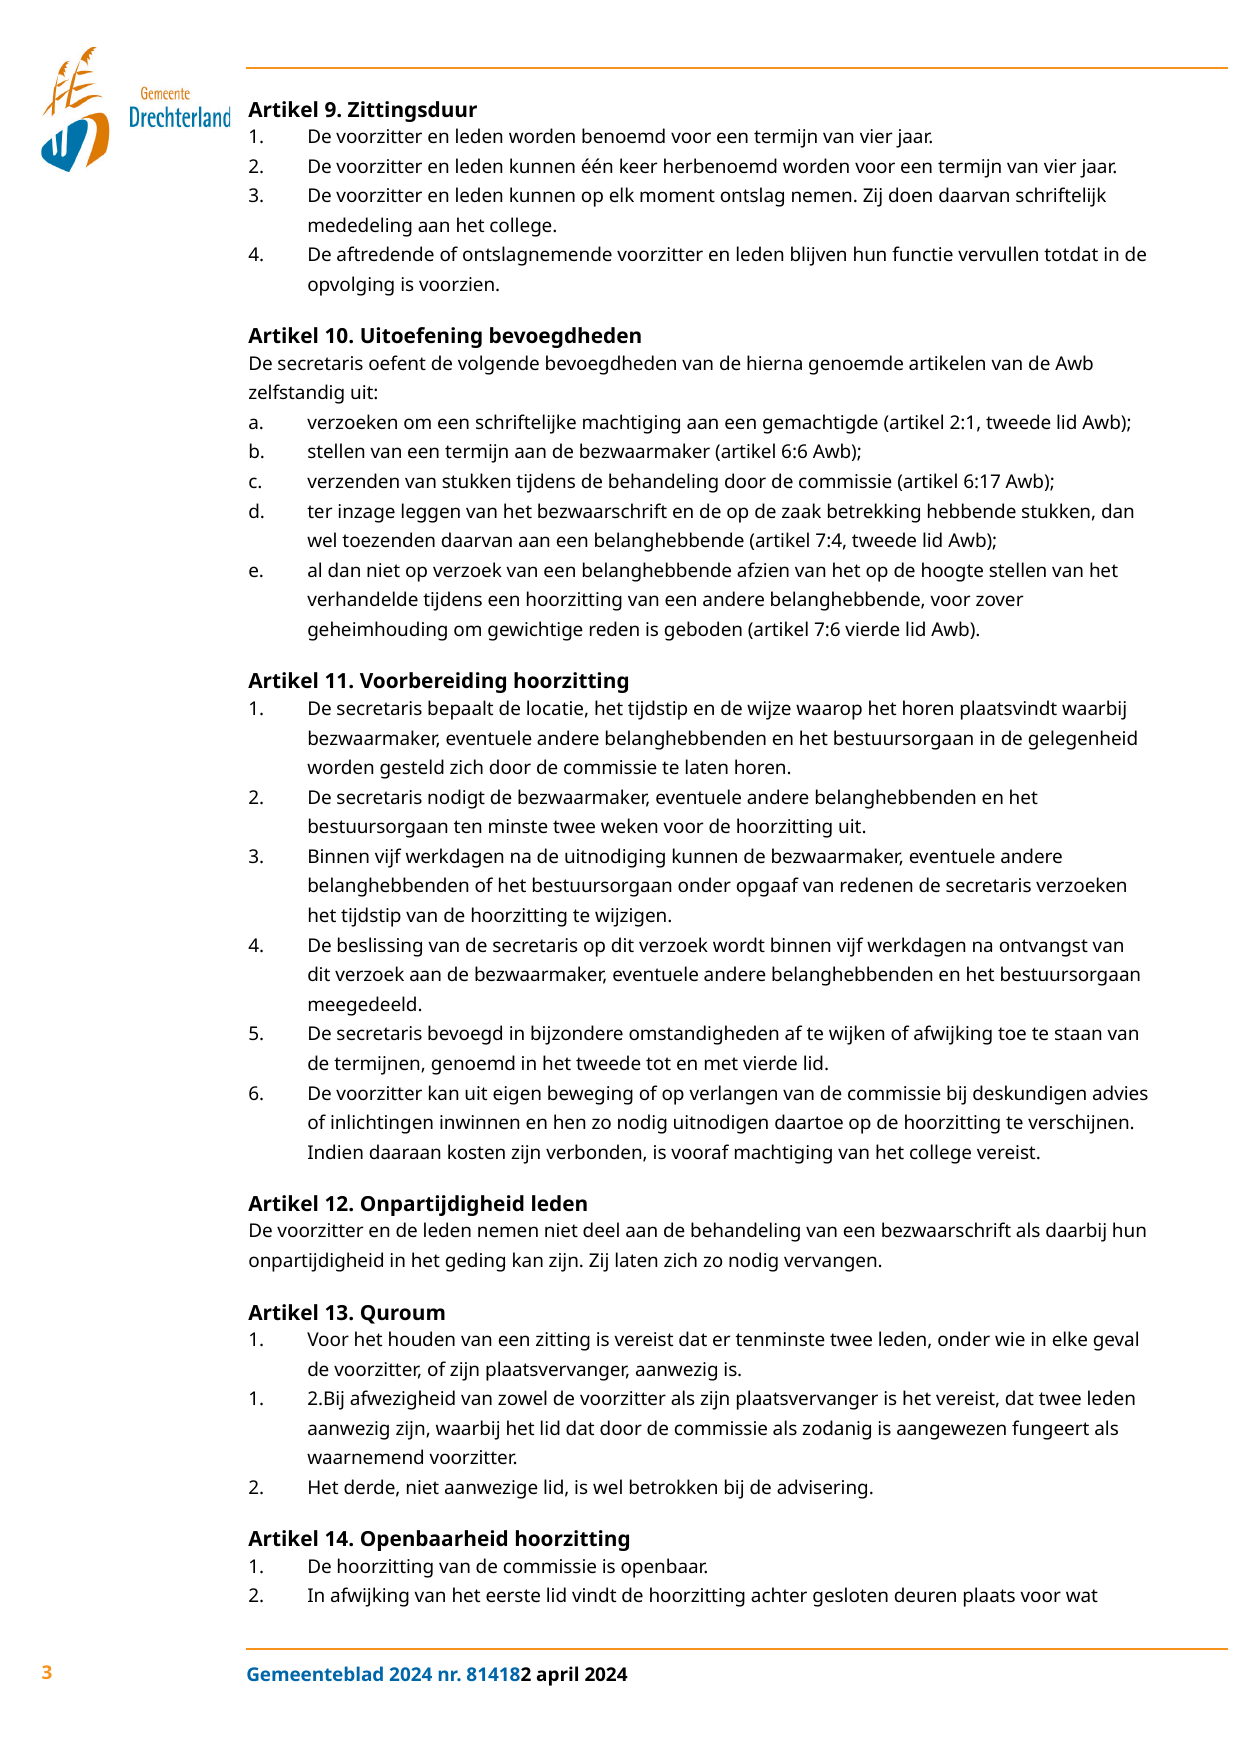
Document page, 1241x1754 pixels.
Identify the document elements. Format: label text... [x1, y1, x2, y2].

list verzoeken om een schriftelijke machtiging aan een gemachtigde (artikel 2:1, tweede lid Awb); [248, 409, 1152, 435]
picture [226, 115, 231, 124]
text De secretaris oefent de volgende bevoegdheden van de hierna genoemde artikelen van de Awb zelfstandig uit: [248, 350, 1152, 405]
list ter inzage leggen van het bezwaarschrift en de op de zaak betrekking hebbende stukken, dan wel toezenden daarvan aan een belanghebbende (artikel 7:4, tweede lid Awb); [248, 498, 1152, 553]
list De aftredende of ontslagnemende voorzitter en leden blijven hun functie vervullen totdat in de opvolging is voorzien. [248, 242, 1152, 297]
text Artikel 10. Uitoefening bevoegdheden [248, 322, 1152, 350]
list Voor het houden van een zitting is vereist dat er tenminste twee leden, onder wie in elke geval de voorzitter, of zijn plaatsvervanger, aanwezig is. [248, 1326, 1152, 1381]
text De voorzitter en de leden nemen niet deel aan de behandeling van een bezwaarschrift als daarbij hun onpartijdigheid in het geding kan zijn. Zij laten zich zo nodig vervangen. [248, 1218, 1152, 1273]
list De secretaris nodigt de bezwaarmaker, eventuele andere belanghebbenden en het bestuursorgaan ten minste twee weken voor de hoorzitting uit. [248, 784, 1152, 839]
list stellen van een termijn aan de bezwaarmaker (artikel 6:6 Awb); [248, 439, 1152, 464]
picture [41, 158, 64, 172]
list De hoorzitting van de commissie is openbaar. [248, 1553, 1152, 1579]
list Het derde, niet aanwezige lid, is wel betrokken bij de advisering. [248, 1474, 1152, 1500]
list verzenden van stukken tijdens de behandeling door de commissie (artikel 6:17 Awb); [248, 468, 1152, 494]
list 2.Bij afwezigheid van zowel de voorzitter als zijn plaatsvervanger is het vereist, dat twee leden aanwezig zijn, waarbij het lid dat door de commissie als zodanig is aangewezen fungeert als waarnemend voorzitter. [248, 1385, 1152, 1470]
list De secretaris bepaalt de locatie, het tijdstip en de wijze waarop het horen plaatsvindt waarbij bezwaarmaker, eventuele andere belanghebbenden en het bestuursorgaan in de gelegenheid worden gesteld zich door de commissie te laten horen. [248, 695, 1152, 780]
list Binnen vijf werkdagen na de uitnodiging kunnen de bezwaarmaker, eventuele andere belanghebbenden of het bestuursorgaan onder opgaaf van redenen de secretaris verzoeken het tijdstip van de hoorzitting te wijzigen. [248, 843, 1152, 928]
list De voorzitter en leden kunnen op elk moment ontslag nemen. Zij doen daarvan schriftelijk mededeling aan het college. [248, 182, 1152, 238]
list De voorzitter en leden worden benoemd voor een termijn van vier jaar. [248, 123, 1152, 149]
list De beslissing van de secretaris op dit verzoek wordt binnen vijf werkdagen na ontvangst van dit verzoek aan de bezwaarmaker, eventuele andere belanghebbenden en het bestuursorgaan meegedeeld. [248, 932, 1152, 1017]
list al dan niet op verzoek van een belanghebbende afzien van het op de hoogte stellen van het verhandelde tijdens een hoorzitting van een andere belanghebbende, voor zover geheimhouding om gewichtige reden is geboden (artikel 7:6 vierde lid Awb). [248, 557, 1152, 642]
text Artikel 13. Quroum [248, 1298, 1152, 1326]
list In afwijking van het eerste lid vindt de hoorzitting achter gesloten deuren plaats voor wat [248, 1582, 1152, 1608]
list De voorzitter kan uit eigen beweging of op verlangen van de commissie bij deskundigen advies of inlichtingen inwinnen en hen zo nodig uitnodigen daartoe op de hoorzitting te verschijnen. Indien daaraan kosten zijn verbonden, is vooraf machtiging van het college vereist. [248, 1080, 1152, 1164]
text Artikel 9. Zittingsduur [248, 95, 1152, 123]
list De voorzitter en leden kunnen één keer herbenoemd worden voor een termijn van vier jaar. [248, 153, 1152, 178]
text Artikel 14. Openbaarheid hoorzitting [248, 1524, 1152, 1553]
text Artikel 11. Voorbereiding hoorzitting [248, 667, 1152, 695]
text Artikel 12. Onpartijdigheid leden [248, 1189, 1152, 1218]
picture [41, 47, 231, 172]
list De secretaris bevoegd in bijzondere omstandigheden af te wijken of afwijking toe te staan van de termijnen, genoemd in het tweede tot en met vierde lid. [248, 1021, 1152, 1076]
